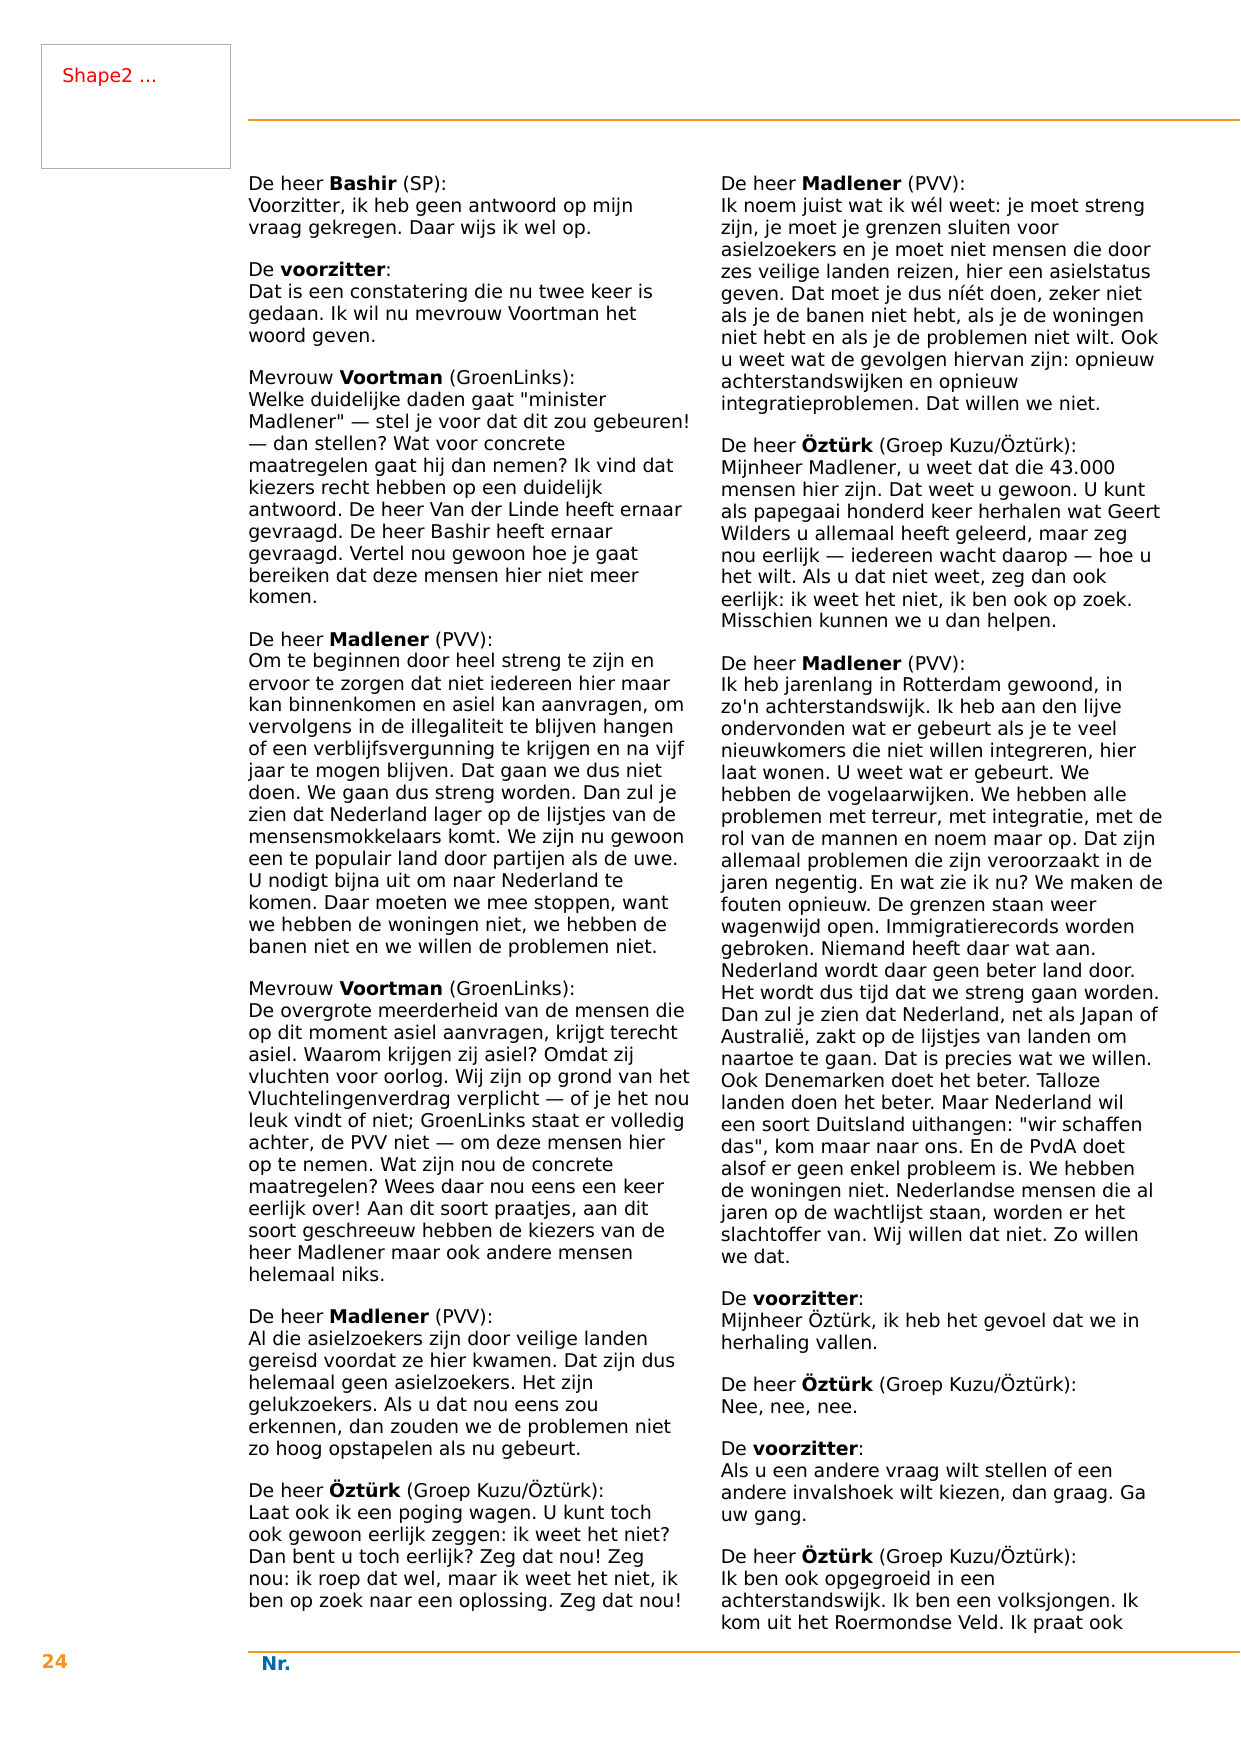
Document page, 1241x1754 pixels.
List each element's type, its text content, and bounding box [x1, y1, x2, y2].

text De heer Madlener (PVV): [721, 652, 1163, 674]
text De voorzitter: [248, 259, 691, 281]
text Ik ben ook opgegroeid in een achterstandswijk. Ik ben een volksjongen. Ik kom uit het Roermondse Veld. Ik praat ook [721, 1568, 1163, 1633]
text Nee, nee, nee. [721, 1396, 1163, 1418]
text Ik heb jarenlang in Rotterdam gewoond, in zo'n achterstandswijk. Ik heb aan den lijve ondervonden wat er gebeurt als je te veel nieuwkomers die niet willen integreren, hier laat wonen. U weet wat er gebeurt. We hebben de vogelaarwijken. We hebben alle problemen met terreur, met integratie, met de rol van de mannen en noem maar op. Dat zijn allemaal problemen die zijn veroorzaakt in de jaren negentig. En wat zie ik nu? We maken de fouten opnieuw. De grenzen staan weer wagenwijd open. Immigratierecords worden gebroken. Niemand heeft daar wat aan. Nederland wordt daar geen beter land door. Het wordt dus tijd dat we streng gaan worden. Dan zul je zien dat Nederland, net als Japan of Australië, zakt op de lijstjes van landen om naartoe te gaan. Dat is precies wat we willen. Ook Denemarken doet het beter. Talloze landen doen het beter. Maar Nederland wil een soort Duitsland uithangen: "wir schaffen das", kom maar naar ons. En de PvdA doet alsof er geen enkel probleem is. We hebben de woningen niet. Nederlandse mensen die al jaren op de wachtlijst staan, worden er het slachtoffer van. Wij willen dat niet. Zo willen we dat. [721, 674, 1163, 1268]
text De heer Öztürk (Groep Kuzu/Öztürk): [721, 434, 1163, 457]
text Welke duidelijke daden gaat "minister Madlener" — stel je voor dat dit zou gebeuren! — dan stellen? Wat voor concrete maatregelen gaat hij dan nemen? Ik vind dat kiezers recht hebben op een duidelijk antwoord. De heer Van der Linde heeft ernaar gevraagd. De heer Bashir heeft ernaar gevraagd. Vertel nou gewoon hoe je gaat bereiken dat deze mensen hier niet meer komen. [248, 389, 691, 608]
text Om te beginnen door heel streng te zijn en ervoor te zorgen dat niet iedereen hier maar kan binnenkomen en asiel kan aanvragen, om vervolgens in de illegaliteit te blijven hangen of een verblijfsvergunning te krijgen en na vijf jaar te mogen blijven. Dat gaan we dus niet doen. We gaan dus streng worden. Dan zul je zien dat Nederland lager op de lijstjes van de mensensmokkelaars komt. We zijn nu gewoon een te populair land door partijen als de uwe. U nodigt bijna uit om naar Nederland te komen. Daar moeten we mee stoppen, want we hebben de woningen niet, we hebben de banen niet en we willen de problemen niet. [248, 650, 691, 958]
text Mevrouw Voortman (GroenLinks): [248, 367, 691, 389]
text Laat ook ik een poging wagen. U kunt toch ook gewoon eerlijk zeggen: ik weet het niet? Dan bent u toch eerlijk? Zeg dat nou! Zeg nou: ik roep dat wel, maar ik weet het niet, ik ben op zoek naar een oplossing. Zeg dat nou! [248, 1502, 691, 1612]
text De overgrote meerderheid van de mensen die op dit moment asiel aanvragen, krijgt terecht asiel. Waarom krijgen zij asiel? Omdat zij vluchten voor oorlog. Wij zijn op grond van het Vluchtelingenverdrag verplicht — of je het nou leuk vindt of niet; GroenLinks staat er volledig achter, de PVV niet — om deze mensen hier op te nemen. Wat zijn nou de concrete maatregelen? Wees daar nou eens een keer eerlijk over! Aan dit soort praatjes, aan dit soort geschreeuw hebben de kiezers van de heer Madlener maar ook andere mensen helemaal niks. [248, 1000, 691, 1286]
text Mijnheer Madlener, u weet dat die 43.000 mensen hier zijn. Dat weet u gewoon. U kunt als papegaai honderd keer herhalen wat Geert Wilders u allemaal heeft geleerd, maar zeg nou eerlijk — iedereen wacht daarop — hoe u het wilt. Als u dat niet weet, zeg dan ook eerlijk: ik weet het niet, ik ben ook op zoek. Misschien kunnen we u dan helpen. [721, 457, 1163, 632]
text De voorzitter: [721, 1288, 1163, 1310]
text Dat is een constatering die nu twee keer is gedaan. Ik wil nu mevrouw Voortman het woord geven. [248, 281, 691, 347]
text De heer Madlener (PVV): [248, 628, 691, 650]
text Al die asielzoekers zijn door veilige landen gereisd voordat ze hier kwamen. Dat zijn dus helemaal geen asielzoekers. Het zijn gelukzoekers. Als u dat nou eens zou erkennen, dan zouden we de problemen niet zo hoog opstapelen als nu gebeurt. [248, 1328, 691, 1460]
text De heer Madlener (PVV): [248, 1306, 691, 1328]
text De heer Bashir (SP): [248, 173, 691, 195]
text Mijnheer Öztürk, ik heb het gevoel dat we in herhaling vallen. [721, 1310, 1163, 1354]
text De heer Madlener (PVV): [721, 173, 1163, 195]
text De heer Öztürk (Groep Kuzu/Öztürk): [721, 1374, 1163, 1396]
text Voorzitter, ik heb geen antwoord op mijn vraag gekregen. Daar wijs ik wel op. [248, 195, 691, 239]
text De heer Öztürk (Groep Kuzu/Öztürk): [248, 1480, 691, 1502]
text De heer Öztürk (Groep Kuzu/Öztürk): [721, 1546, 1163, 1568]
text De voorzitter: [721, 1438, 1163, 1460]
text Mevrouw Voortman (GroenLinks): [248, 978, 691, 1000]
text Ik noem juist wat ik wél weet: je moet streng zijn, je moet je grenzen sluiten voor asielzoekers en je moet niet mensen die door zes veilige landen reizen, hier een asielstatus geven. Dat moet je dus níét doen, zeker niet als je de banen niet hebt, als je de woningen niet hebt en als je de problemen niet wilt. Ook u weet wat de gevolgen hiervan zijn: opnieuw achterstandswijken en opnieuw integratieproblemen. Dat willen we niet. [721, 195, 1163, 414]
text Als u een andere vraag wilt stellen of een andere invalshoek wilt kiezen, dan graag. Ga uw gang. [721, 1460, 1163, 1526]
